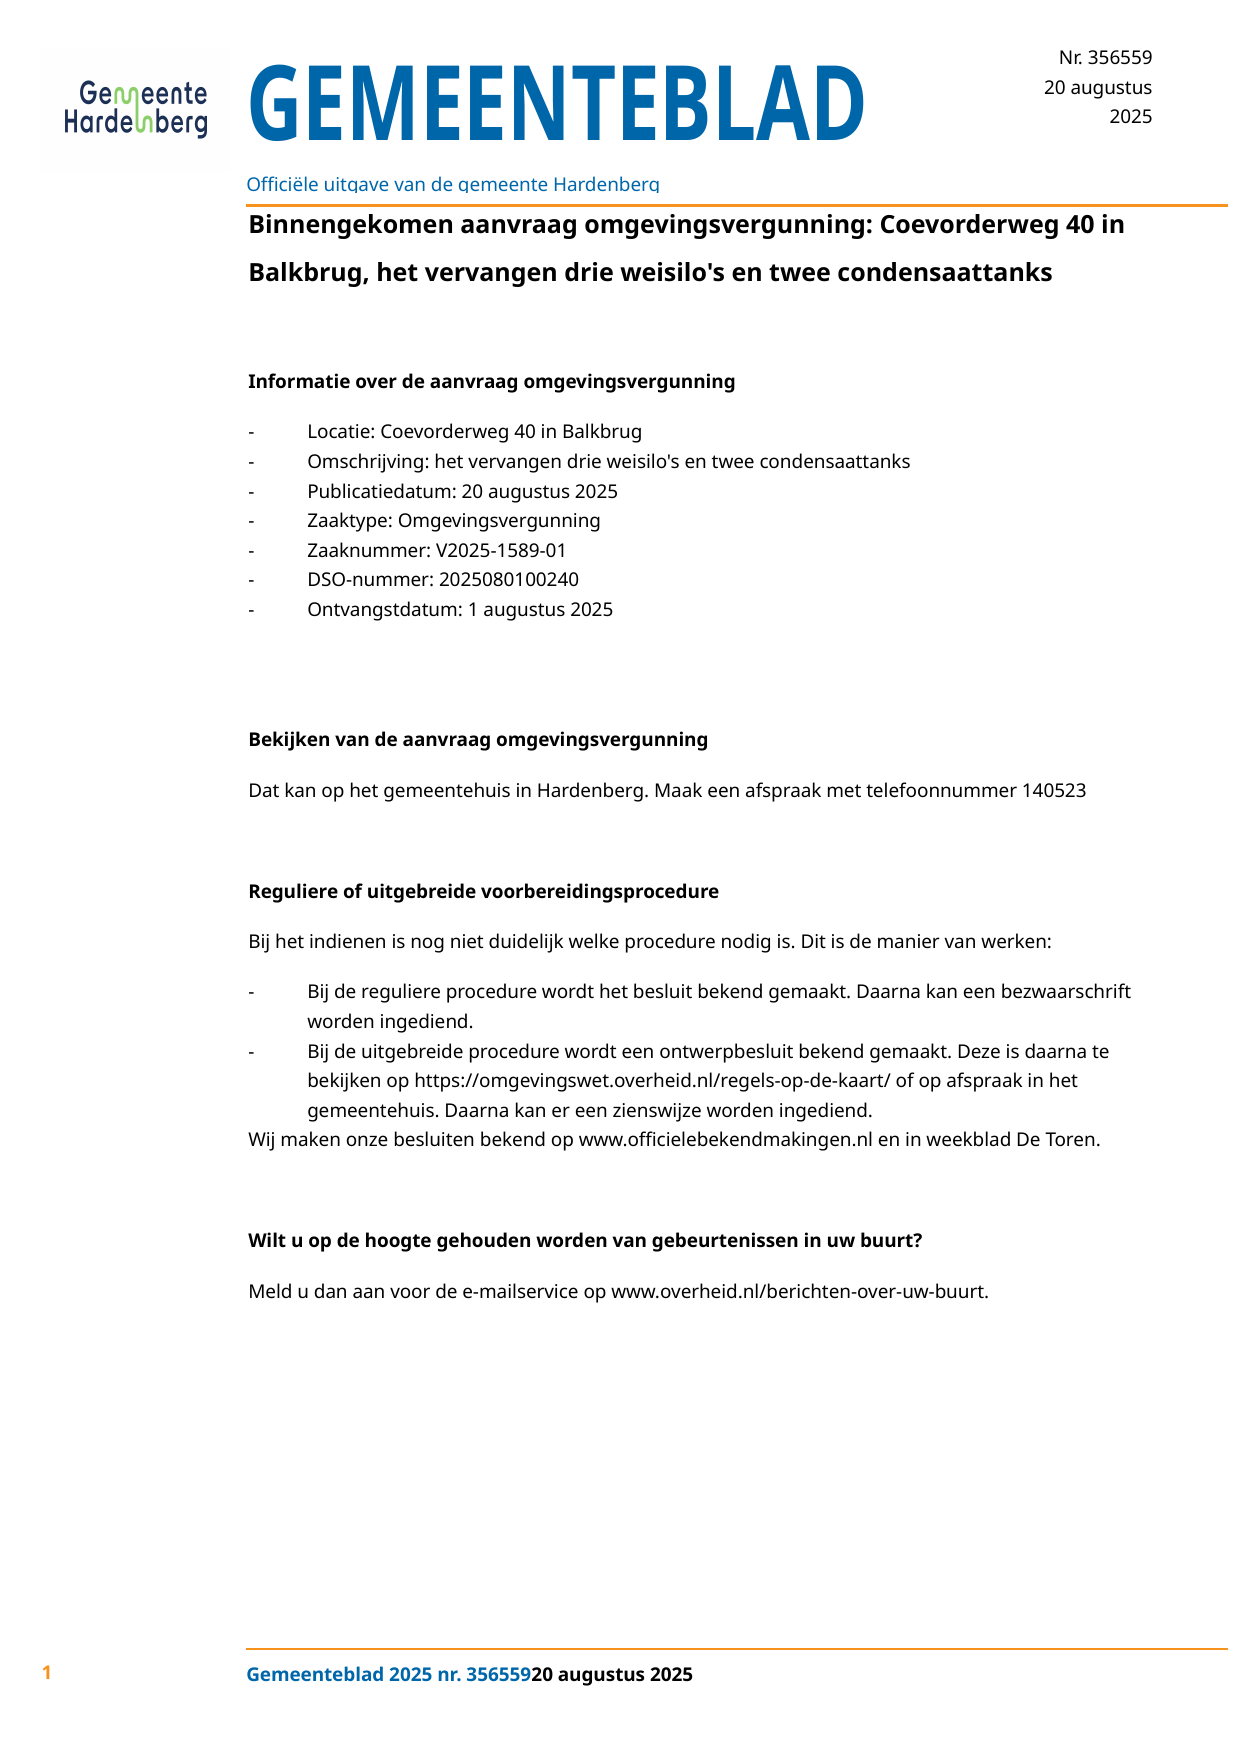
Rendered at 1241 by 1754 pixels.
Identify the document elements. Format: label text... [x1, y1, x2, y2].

text Wilt u op de hoogte gehouden worden van gebeurtenissen in uw buurt? [248, 1227, 1152, 1253]
picture [41, 47, 231, 172]
text Informatie over de aanvraag omgevingsvergunning [248, 368, 1152, 394]
text Reguliere of uitgebreide voorbereidingsprocedure [248, 878, 1152, 904]
list Locatie: Coevorderweg 40 in Balkbrug [248, 419, 1152, 444]
list Zaaknummer: V2025-1589-01 [248, 537, 1152, 563]
text Bij het indienen is nog niet duidelijk welke procedure nodig is. Dit is de manier van werken: [248, 928, 1152, 954]
text Binnengekomen aanvraag omgevingsvergunning: Coevorderweg 40 in Balkbrug, het vervangen drie weisilo's en twee condensaattanks [248, 207, 1152, 288]
list Zaaktype: Omgevingsvergunning [248, 507, 1152, 533]
text Dat kan op het gemeentehuis in Hardenberg. Maak een afspraak met telefoonnummer 140523 [248, 777, 1152, 803]
list Ontvangstdatum: 1 augustus 2025 [248, 596, 1152, 622]
list Omschrijving: het vervangen drie weisilo's en twee condensaattanks [248, 448, 1152, 474]
list DSO-nummer: 2025080100240 [248, 567, 1152, 592]
list Publicatiedatum: 20 augustus 2025 [248, 478, 1152, 504]
list Bij de reguliere procedure wordt het besluit bekend gemaakt. Daarna kan een bezwaarschrift worden ingediend. [248, 979, 1152, 1034]
text Meld u dan aan voor de e-mailservice op www.overheid.nl/berichten-over-uw-buurt. [248, 1278, 1152, 1304]
text Wij maken onze besluiten bekend op www.officielebekendmakingen.nl en in weekblad De Toren. [248, 1127, 1152, 1152]
text Bekijken van de aanvraag omgevingsvergunning [248, 727, 1152, 752]
list Bij de uitgebreide procedure wordt een ontwerpbesluit bekend gemaakt. Deze is daarna te bekijken op https://omgevingswet.overheid.nl/regels-op-de-kaart/ of op afspraak in het gemeentehuis. Daarna kan er een zienswijze worden ingediend. [248, 1038, 1152, 1123]
